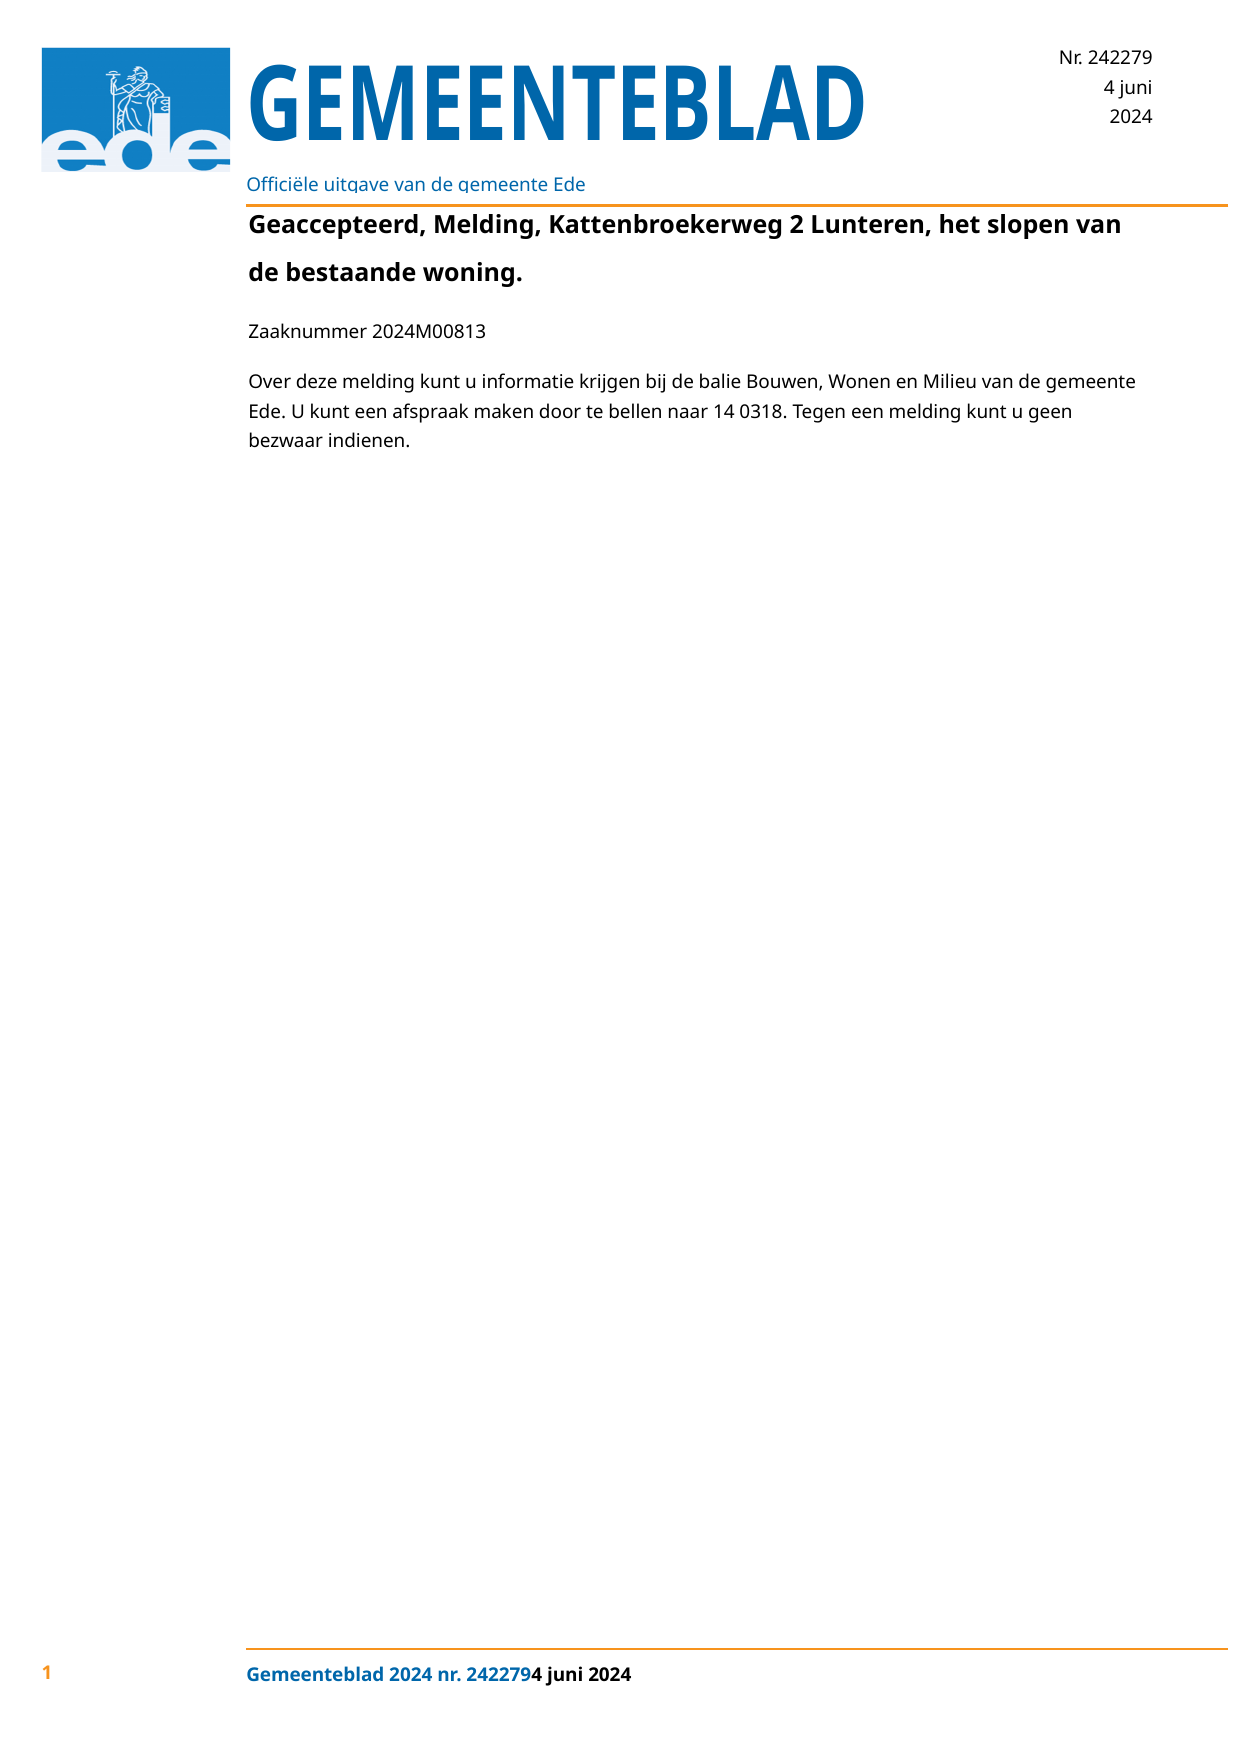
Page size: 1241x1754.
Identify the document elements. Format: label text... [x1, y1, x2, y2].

text Geaccepteerd, Melding, Kattenbroekerweg 2 Lunteren, het slopen van de bestaande woning. [248, 207, 1152, 288]
picture [41, 47, 231, 172]
text Over deze melding kunt u informatie krijgen bij de balie Bouwen, Wonen en Milieu van de gemeente Ede. U kunt een afspraak maken door te bellen naar 14 0318. Tegen een melding kunt u geen bezwaar indienen. [248, 368, 1152, 453]
text Zaaknummer 2024M00813 [248, 318, 1152, 344]
